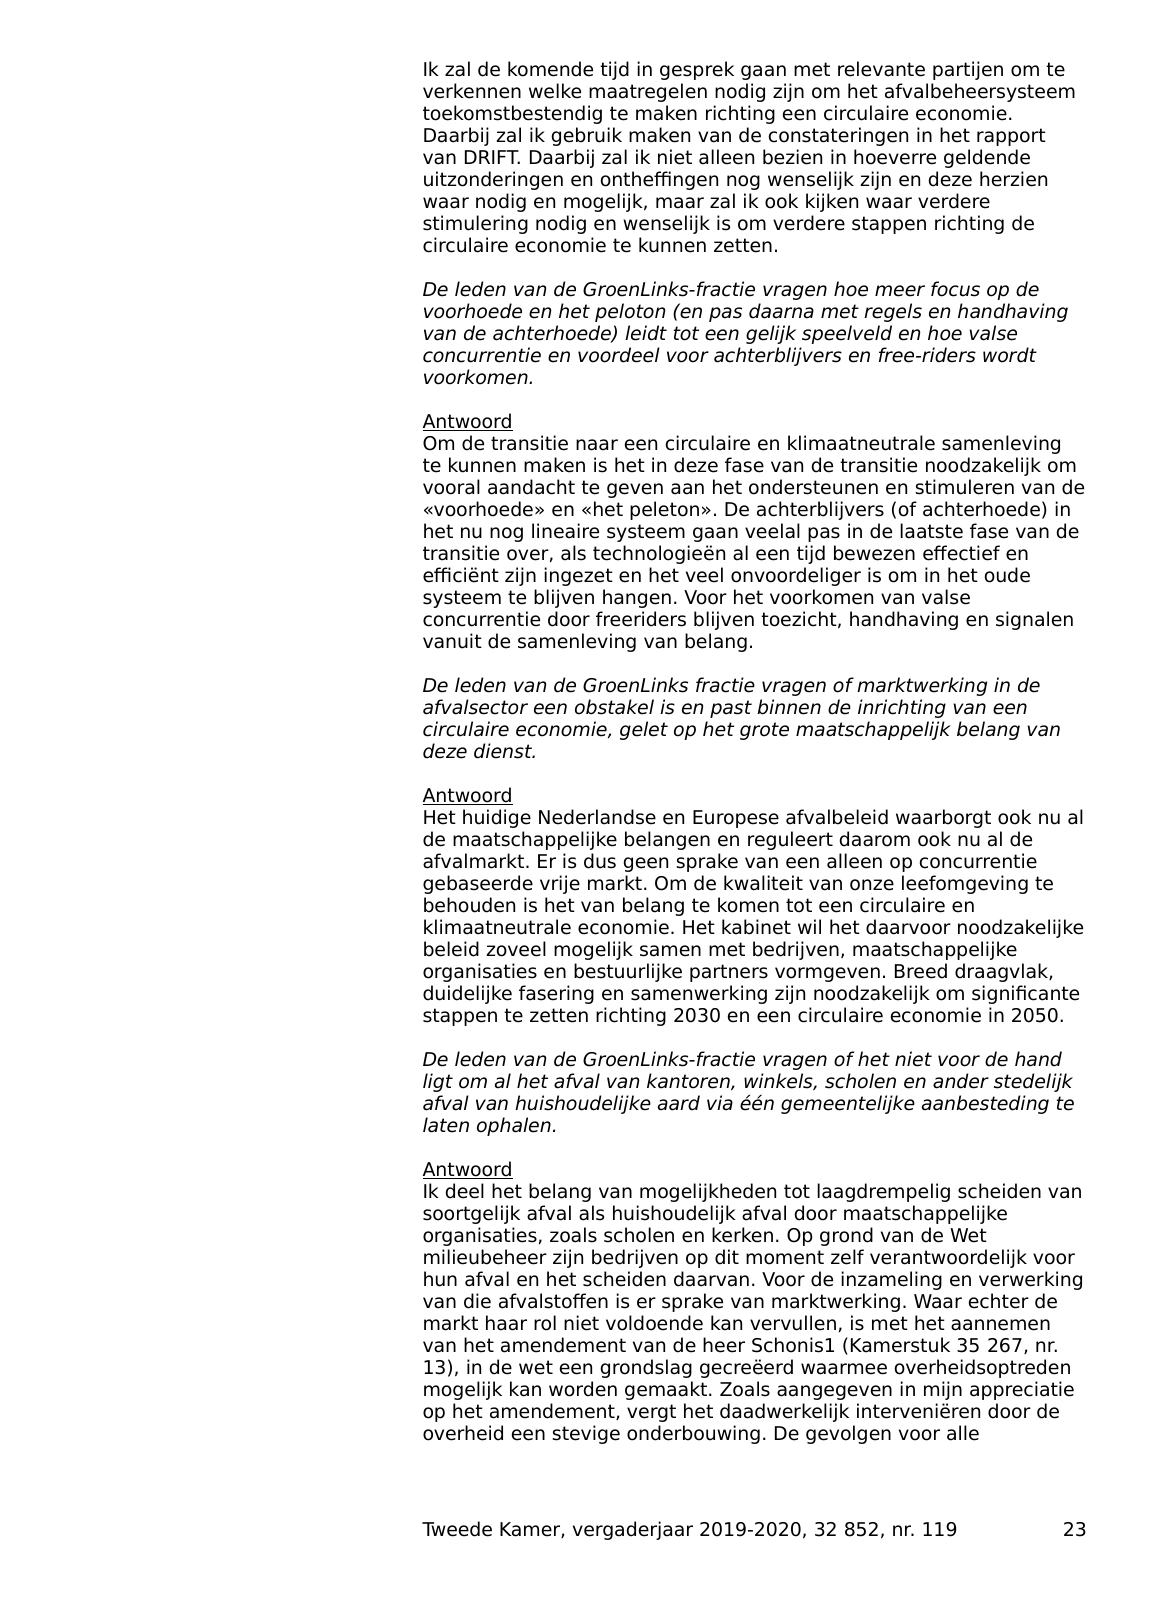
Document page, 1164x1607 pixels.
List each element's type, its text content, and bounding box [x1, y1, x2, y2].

text Het huidige Nederlandse en Europese afvalbeleid waarborgt ook nu al de maatschappelijke belangen en reguleert daarom ook nu al de afvalmarkt. Er is dus geen sprake van een alleen op concurrentie gebaseerde vrije markt. Om de kwaliteit van onze leefomgeving te behouden is het van belang te komen tot een circulaire en klimaatneutrale economie. Het kabinet wil het daarvoor noodzakelijke beleid zoveel mogelijk samen met bedrijven, maatschappelijke organisaties en bestuurlijke partners vormgeven. Breed draagvlak, duidelijke fasering en samenwerking zijn noodzakelijk om significante stappen te zetten richting 2030 en een circulaire economie in 2050. [422, 807, 1087, 1027]
text Antwoord [422, 411, 1087, 433]
text Antwoord [422, 785, 1087, 807]
text De leden van de GroenLinks-fractie vragen hoe meer focus op de voorhoede en het peloton (en pas daarna met regels en handhaving van de achterhoede) leidt tot een gelijk speelveld en hoe valse concurrentie en voordeel voor achterblijvers en free-riders wordt voorkomen. [422, 279, 1087, 389]
text Om de transitie naar een circulaire en klimaatneutrale samenleving te kunnen maken is het in deze fase van de transitie noodzakelijk om vooral aandacht te geven aan het ondersteunen en stimuleren van de «voorhoede» en «het peleton». De achterblijvers (of achterhoede) in het nu nog lineaire systeem gaan veelal pas in de laatste fase van de transitie over, als technologieën al een tijd bewezen effectief en efficiënt zijn ingezet en het veel onvoordeliger is om in het oude systeem te blijven hangen. Voor het voorkomen van valse concurrentie door freeriders blijven toezicht, handhaving en signalen vanuit de samenleving van belang. [422, 433, 1087, 653]
text Antwoord [422, 1159, 1087, 1181]
text Ik deel het belang van mogelijkheden tot laagdrempelig scheiden van soortgelijk afval als huishoudelijk afval door maatschappelijke organisaties, zoals scholen en kerken. Op grond van de Wet milieubeheer zijn bedrijven op dit moment zelf verantwoordelijk voor hun afval en het scheiden daarvan. Voor de inzameling en verwerking van die afvalstoffen is er sprake van marktwerking. Waar echter de markt haar rol niet voldoende kan vervullen, is met het aannemen van het amendement van de heer Schonis1 (Kamerstuk 35 267, nr. 13), in de wet een grondslag gecreëerd waarmee overheidsoptreden mogelijk kan worden gemaakt. Zoals aangegeven in mijn appreciatie op het amendement, vergt het daadwerkelijk interveniëren door de overheid een stevige onderbouwing. De gevolgen voor alle [422, 1181, 1087, 1445]
text De leden van de GroenLinks-fractie vragen of het niet voor de hand ligt om al het afval van kantoren, winkels, scholen en ander stedelijk afval van huishoudelijke aard via één gemeentelijke aanbesteding te laten ophalen. [422, 1049, 1087, 1137]
text De leden van de GroenLinks fractie vragen of marktwerking in de afvalsector een obstakel is en past binnen de inrichting van een circulaire economie, gelet op het grote maatschappelijk belang van deze dienst. [422, 675, 1087, 763]
text Ik zal de komende tijd in gesprek gaan met relevante partijen om te verkennen welke maatregelen nodig zijn om het afvalbeheersysteem toekomstbestendig te maken richting een circulaire economie. Daarbij zal ik gebruik maken van de constateringen in het rapport van DRIFT. Daarbij zal ik niet alleen bezien in hoeverre geldende uitzonderingen en ontheffingen nog wenselijk zijn en deze herzien waar nodig en mogelijk, maar zal ik ook kijken waar verdere stimulering nodig en wenselijk is om verdere stappen richting de circulaire economie te kunnen zetten. [422, 59, 1087, 257]
